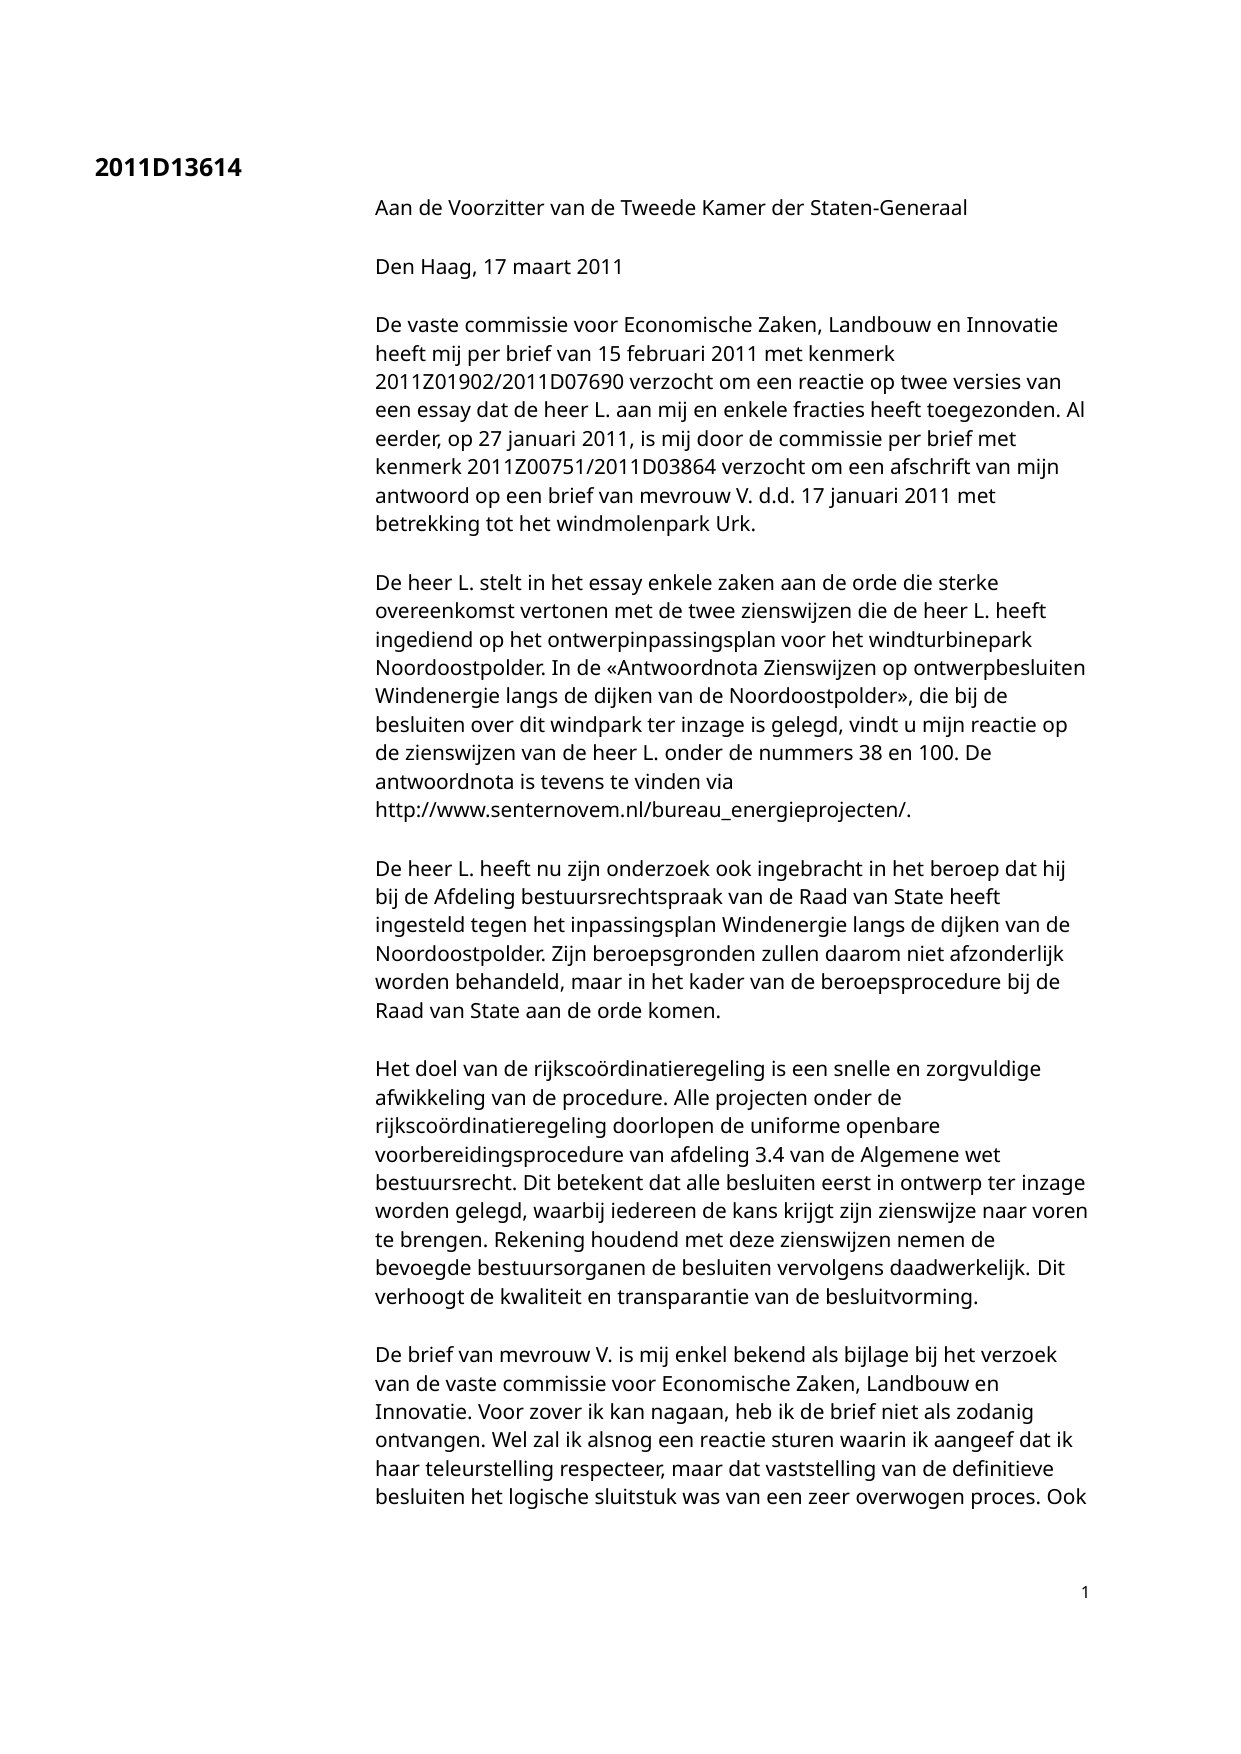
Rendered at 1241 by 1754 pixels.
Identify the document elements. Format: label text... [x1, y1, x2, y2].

text De vaste commissie voor Economische Zaken, Landbouw en Innovatie heeft mij per brief van 15 februari 2011 met kenmerk 2011Z01902/2011D07690 verzocht om een reactie op twee versies van een essay dat de heer L. aan mij en enkele fracties heeft toegezonden. Al eerder, op 27 januari 2011, is mij door de commissie per brief met kenmerk 2011Z00751/2011D03864 verzocht om een afschrift van mijn antwoord op een brief van mevrouw V. d.d. 17 januari 2011 met betrekking tot het windmolenpark Urk. [375, 310, 1090, 538]
text De brief van mevrouw V. is mij enkel bekend als bijlage bij het verzoek van de vaste commissie voor Economische Zaken, Landbouw en Innovatie. Voor zover ik kan nagaan, heb ik de brief niet als zodanig ontvangen. Wel zal ik alsnog een reactie sturen waarin ik aangeef dat ik haar teleurstelling respecteer, maar dat vaststelling van de definitieve besluiten het logische sluitstuk was van een zeer overwogen proces. Ook [375, 1340, 1090, 1511]
text 2011D13614 [94, 150, 328, 184]
text Het doel van de rijkscoördinatieregeling is een snelle en zorgvuldige afwikkeling van de procedure. Alle projecten onder de rijkscoördinatieregeling doorlopen de uniforme openbare voorbereidingsprocedure van afdeling 3.4 van de Algemene wet bestuursrecht. Dit betekent dat alle besluiten eerst in ontwerp ter inzage worden gelegd, waarbij iedereen de kans krijgt zijn zienswijze naar voren te brengen. Rekening houdend met deze zienswijzen nemen de bevoegde bestuursorganen de besluiten vervolgens daadwerkelijk. Dit verhoogt de kwaliteit en transparantie van de besluitvorming. [375, 1054, 1090, 1310]
text De heer L. heeft nu zijn onderzoek ook ingebracht in het beroep dat hij bij de Afdeling bestuursrechtspraak van de Raad van State heeft ingesteld tegen het inpassingsplan Windenergie langs de dijken van de Noordoostpolder. Zijn beroepsgronden zullen daarom niet afzonderlijk worden behandeld, maar in het kader van de beroepsprocedure bij de Raad van State aan de orde komen. [375, 854, 1090, 1024]
text Aan de Voorzitter van de Tweede Kamer der Staten-Generaal [375, 193, 1090, 222]
text Den Haag, 17 maart 2011 [375, 252, 1090, 280]
text De heer L. stelt in het essay enkele zaken aan de orde die sterke overeenkomst vertonen met de twee zienswijzen die de heer L. heeft ingediend op het ontwerpinpassingsplan voor het windturbinepark Noordoostpolder. In de «Antwoordnota Zienswijzen op ontwerpbesluiten Windenergie langs de dijken van de Noordoostpolder», die bij de besluiten over dit windpark ter inzage is gelegd, vindt u mijn reactie op de zienswijzen van de heer L. onder de nummers 38 en 100. De antwoordnota is tevens te vinden via http://www.senternovem.nl/bureau_energieprojecten/. [375, 568, 1090, 824]
